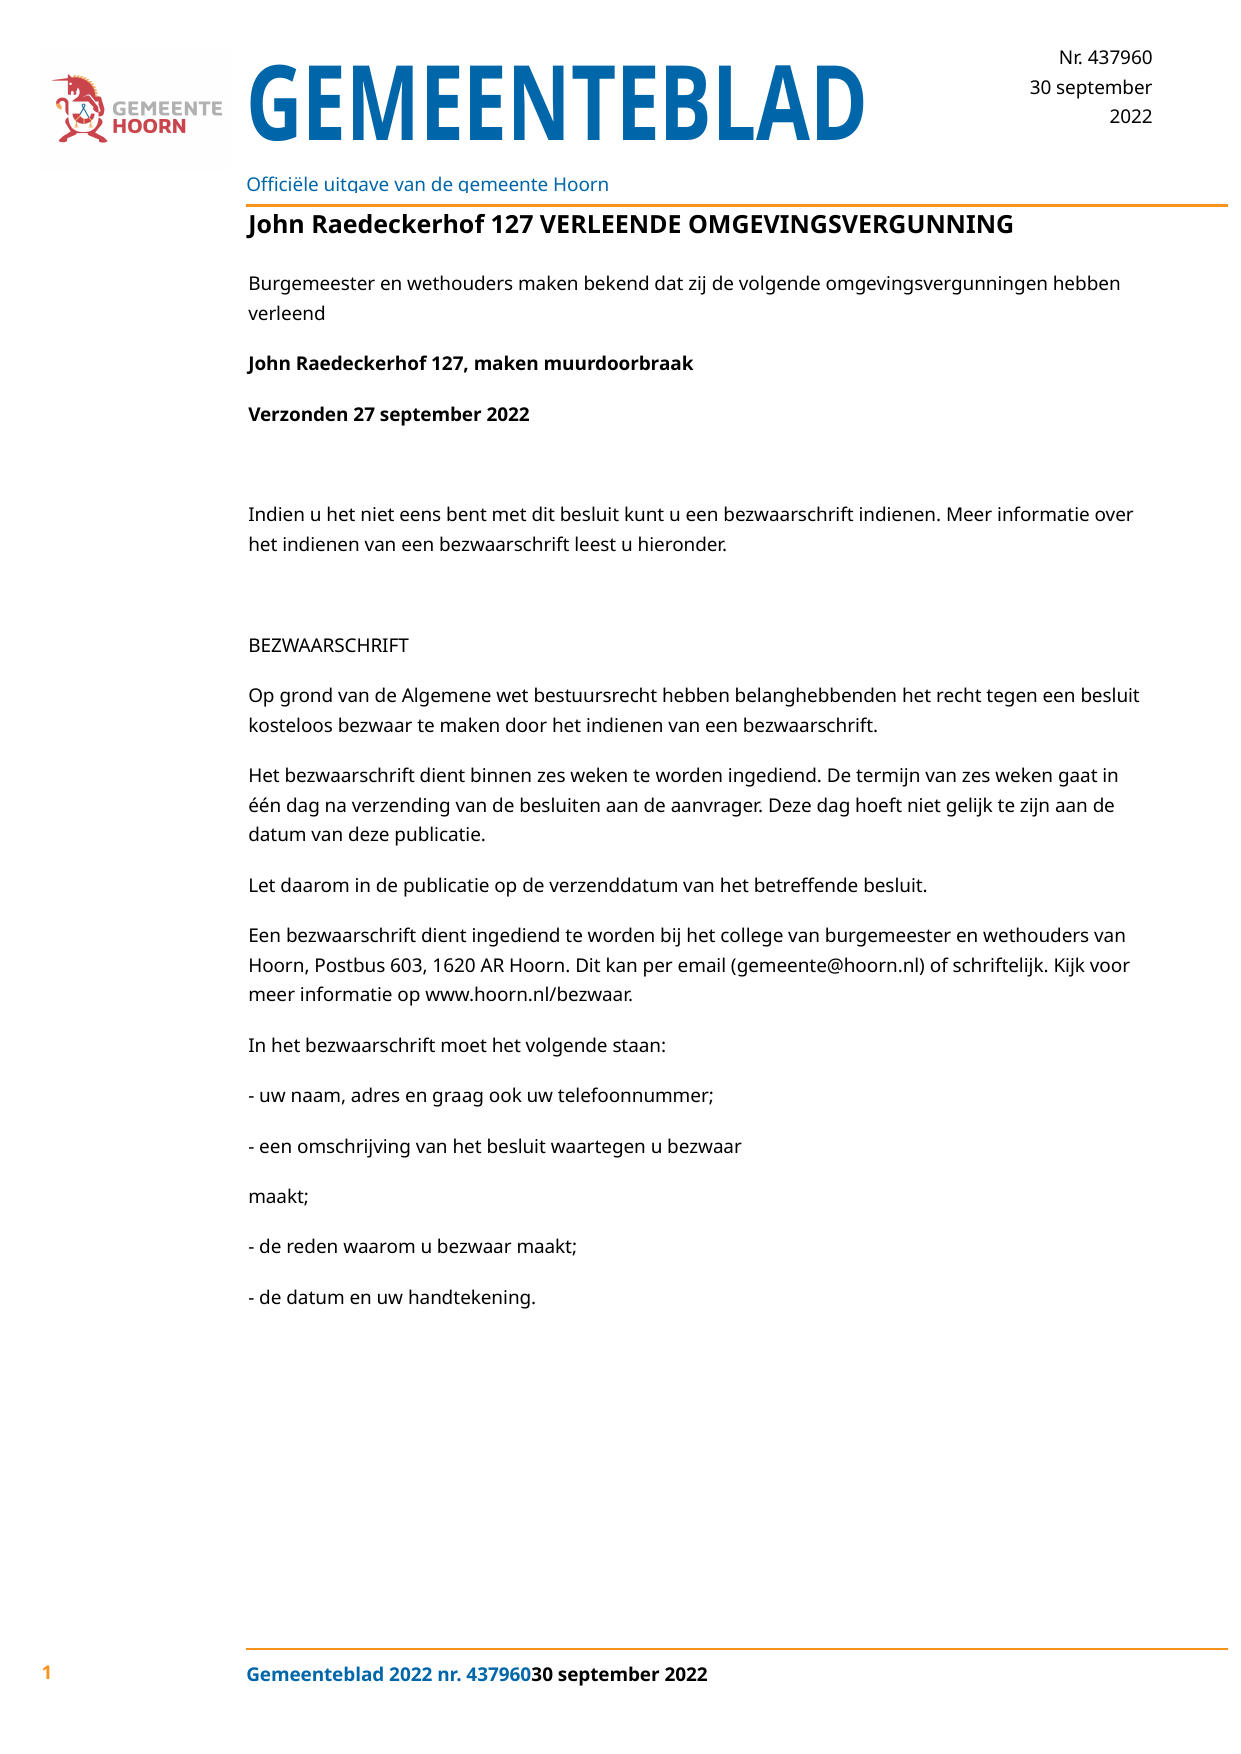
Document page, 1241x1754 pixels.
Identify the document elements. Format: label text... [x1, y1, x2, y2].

text Burgemeester en wethouders maken bekend dat zij de volgende omgevingsvergunningen hebben verleend [248, 270, 1152, 326]
text In het bezwaarschrift moet het volgende staan: [248, 1032, 1152, 1058]
text Verzonden 27 september 2022 [248, 401, 1152, 426]
text John Raedeckerhof 127 VERLEENDE OMGEVINGSVERGUNNING [248, 207, 1152, 241]
text John Raedeckerhof 127, maken muurdoorbraak [248, 350, 1152, 376]
text - de reden waarom u bezwaar maakt; [248, 1234, 1152, 1259]
picture [41, 47, 231, 172]
text Een bezwaarschrift dient ingediend te worden bij het college van burgemeester en wethouders van Hoorn, Postbus 603, 1620 AR Hoorn. Dit kan per email (gemeente@hoorn.nl) of schriftelijk. Kijk voor meer informatie op www.hoorn.nl/bezwaar. [248, 922, 1152, 1007]
text Het bezwaarschrift dient binnen zes weken te worden ingediend. De termijn van zes weken gaat in één dag na verzending van de besluiten aan de aanvrager. Deze dag hoeft niet gelijk te zijn aan de datum van deze publicatie. [248, 762, 1152, 847]
text BEZWAARSCHRIFT [248, 632, 1152, 658]
text - uw naam, adres en graag ook uw telefoonnummer; [248, 1082, 1152, 1108]
text Let daarom in de publicatie op de verzenddatum van het betreffende besluit. [248, 872, 1152, 898]
text Op grond van de Algemene wet bestuursrecht hebben belanghebbenden het recht tegen een besluit kosteloos bezwaar te maken door het indienen van een bezwaarschrift. [248, 682, 1152, 738]
text - de datum en uw handtekening. [248, 1284, 1152, 1310]
text Indien u het niet eens bent met dit besluit kunt u een bezwaarschrift indienen. Meer informatie over het indienen van een bezwaarschrift leest u hieronder. [248, 502, 1152, 557]
text - een omschrijving van het besluit waartegen u bezwaar [248, 1133, 1152, 1158]
text maakt; [248, 1183, 1152, 1209]
